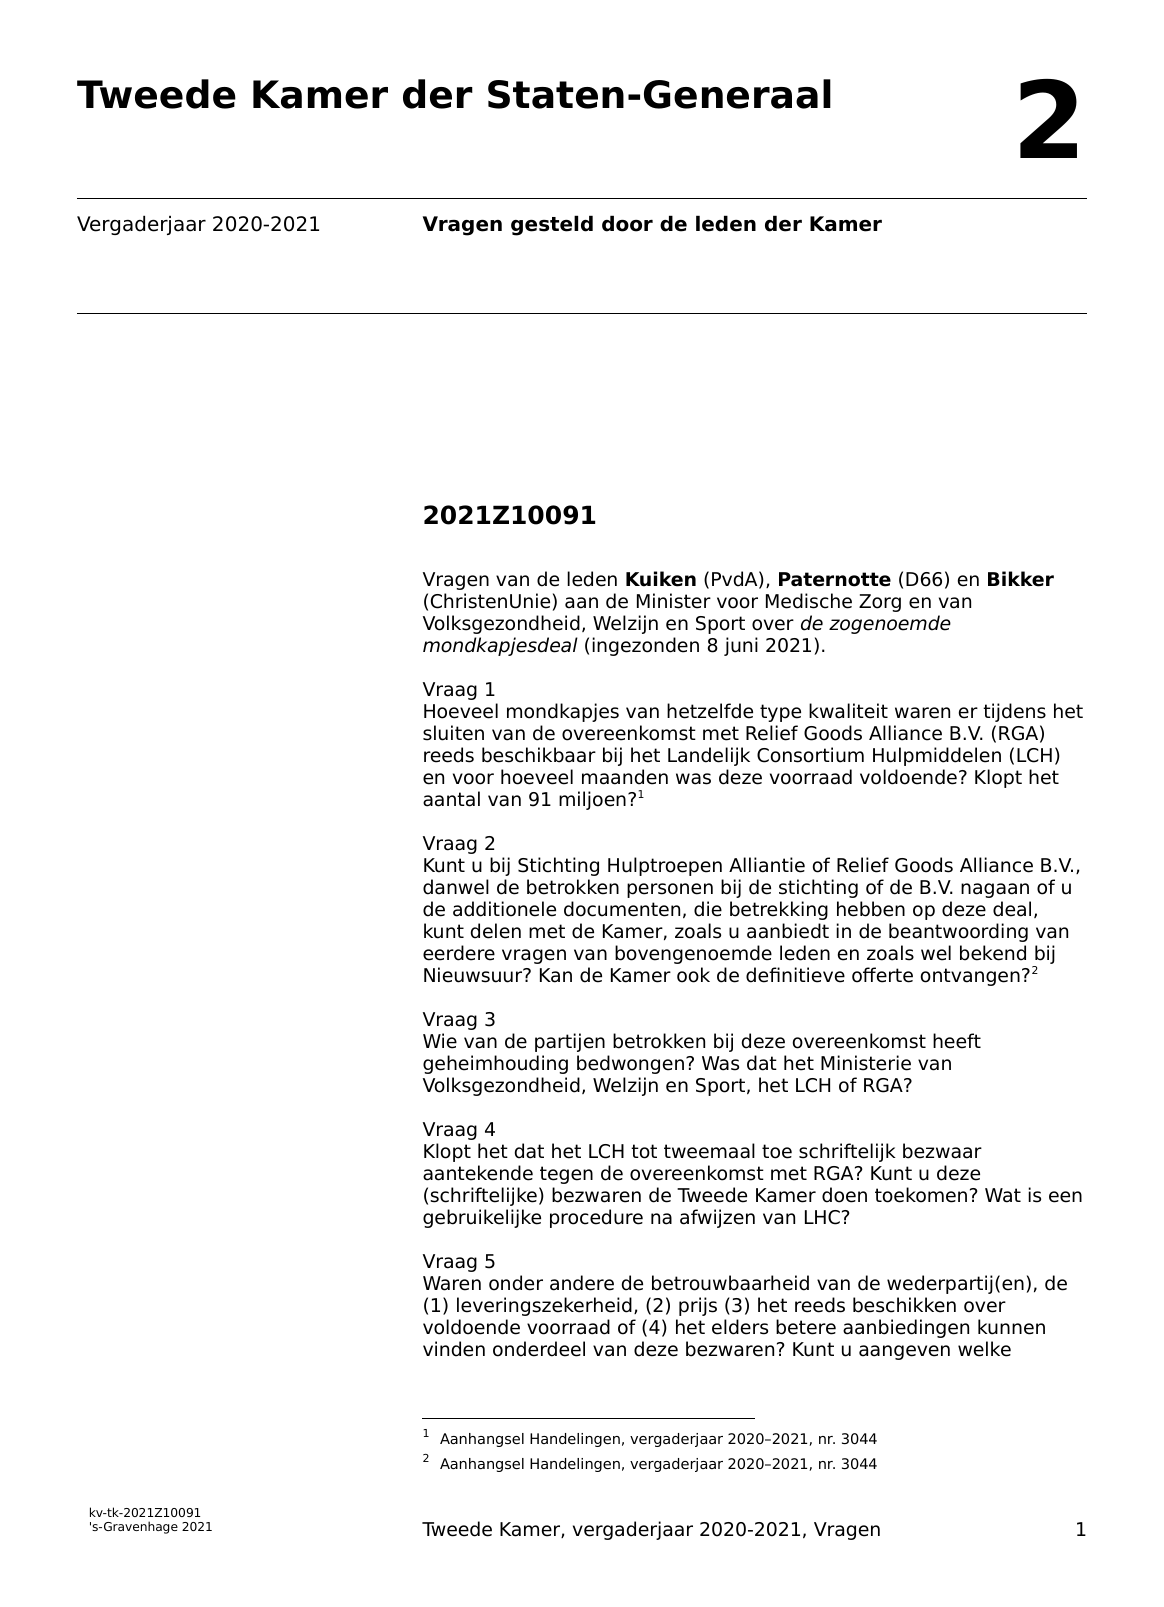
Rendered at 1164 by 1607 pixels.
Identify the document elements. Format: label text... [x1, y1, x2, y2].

text Aanhangsel Handelingen, vergaderjaar 2020–2021, nr. 3044 [422, 1452, 1087, 1474]
text Vraag 4 [422, 1119, 1087, 1141]
text 's-Gravenhage 2021 [88, 1520, 323, 1534]
text Kunt u bij Stichting Hulptroepen Alliantie of Relief Goods Alliance B.V., danwel de betrokken personen bij de stichting of de B.V. nagaan of u de additionele documenten, die betrekking hebben op deze deal, kunt delen met de Kamer, zoals u aanbiedt in de beantwoording van eerdere vragen van bovengenoemde leden en zoals wel bekend bij Nieuwsuur? Kan de Kamer ook de definitieve offerte ontvangen? [422, 855, 1087, 987]
text 2021Z10091 [422, 501, 1087, 531]
text Klopt het dat het LCH tot tweemaal toe schriftelijk bezwaar aantekende tegen de overeenkomst met RGA? Kunt u deze (schriftelijke) bezwaren de Tweede Kamer doen toekomen? Wat is een gebruikelijke procedure na afwijzen van LHC? [422, 1141, 1087, 1229]
text Vraag 1 [422, 679, 1087, 701]
table_header Tweede Kamer der Staten-Generaal [77, 59, 886, 198]
text Waren onder andere de betrouwbaarheid van de wederpartij(en), de (1) leveringszekerheid, (2) prijs (3) het reeds beschikken over voldoende voorraad of (4) het elders betere aanbiedingen kunnen vinden onderdeel van deze bezwaren? Kunt u aangeven welke [422, 1273, 1087, 1361]
text Hoeveel mondkapjes van hetzelfde type kwaliteit waren er tijdens het sluiten van de overeenkomst met Relief Goods Alliance B.V. (RGA) reeds beschikbaar bij het Landelijk Consortium Hulpmiddelen (LCH) en voor hoeveel maanden was deze voorraad voldoende? Klopt het aantal van 91 miljoen? [422, 701, 1087, 811]
text Wie van de partijen betrokken bij deze overeenkomst heeft geheimhouding bedwongen? Was dat het Ministerie van Volksgezondheid, Welzijn en Sport, het LCH of RGA? [422, 1031, 1087, 1097]
text kv-tk-2021Z10091 [88, 1506, 323, 1520]
text Vraag 2 [422, 833, 1087, 855]
text Vraag 5 [422, 1251, 1087, 1273]
table_cell Vergaderjaar 2020-2021 [77, 199, 422, 313]
table_cell Vragen gesteld door de leden der Kamer [422, 199, 1087, 313]
text Vraag 3 [422, 1009, 1087, 1031]
text Vragen van de leden Kuiken (PvdA), Paternotte (D66) en Bikker (ChristenUnie) aan de Minister voor Medische Zorg en van Volksgezondheid, Welzijn en Sport over de zogenoemde mondkapjesdeal (ingezonden 8 juni 2021). [422, 569, 1087, 657]
table_header 2 [886, 59, 1087, 198]
text Aanhangsel Handelingen, vergaderjaar 2020–2021, nr. 3044 [422, 1427, 1087, 1449]
